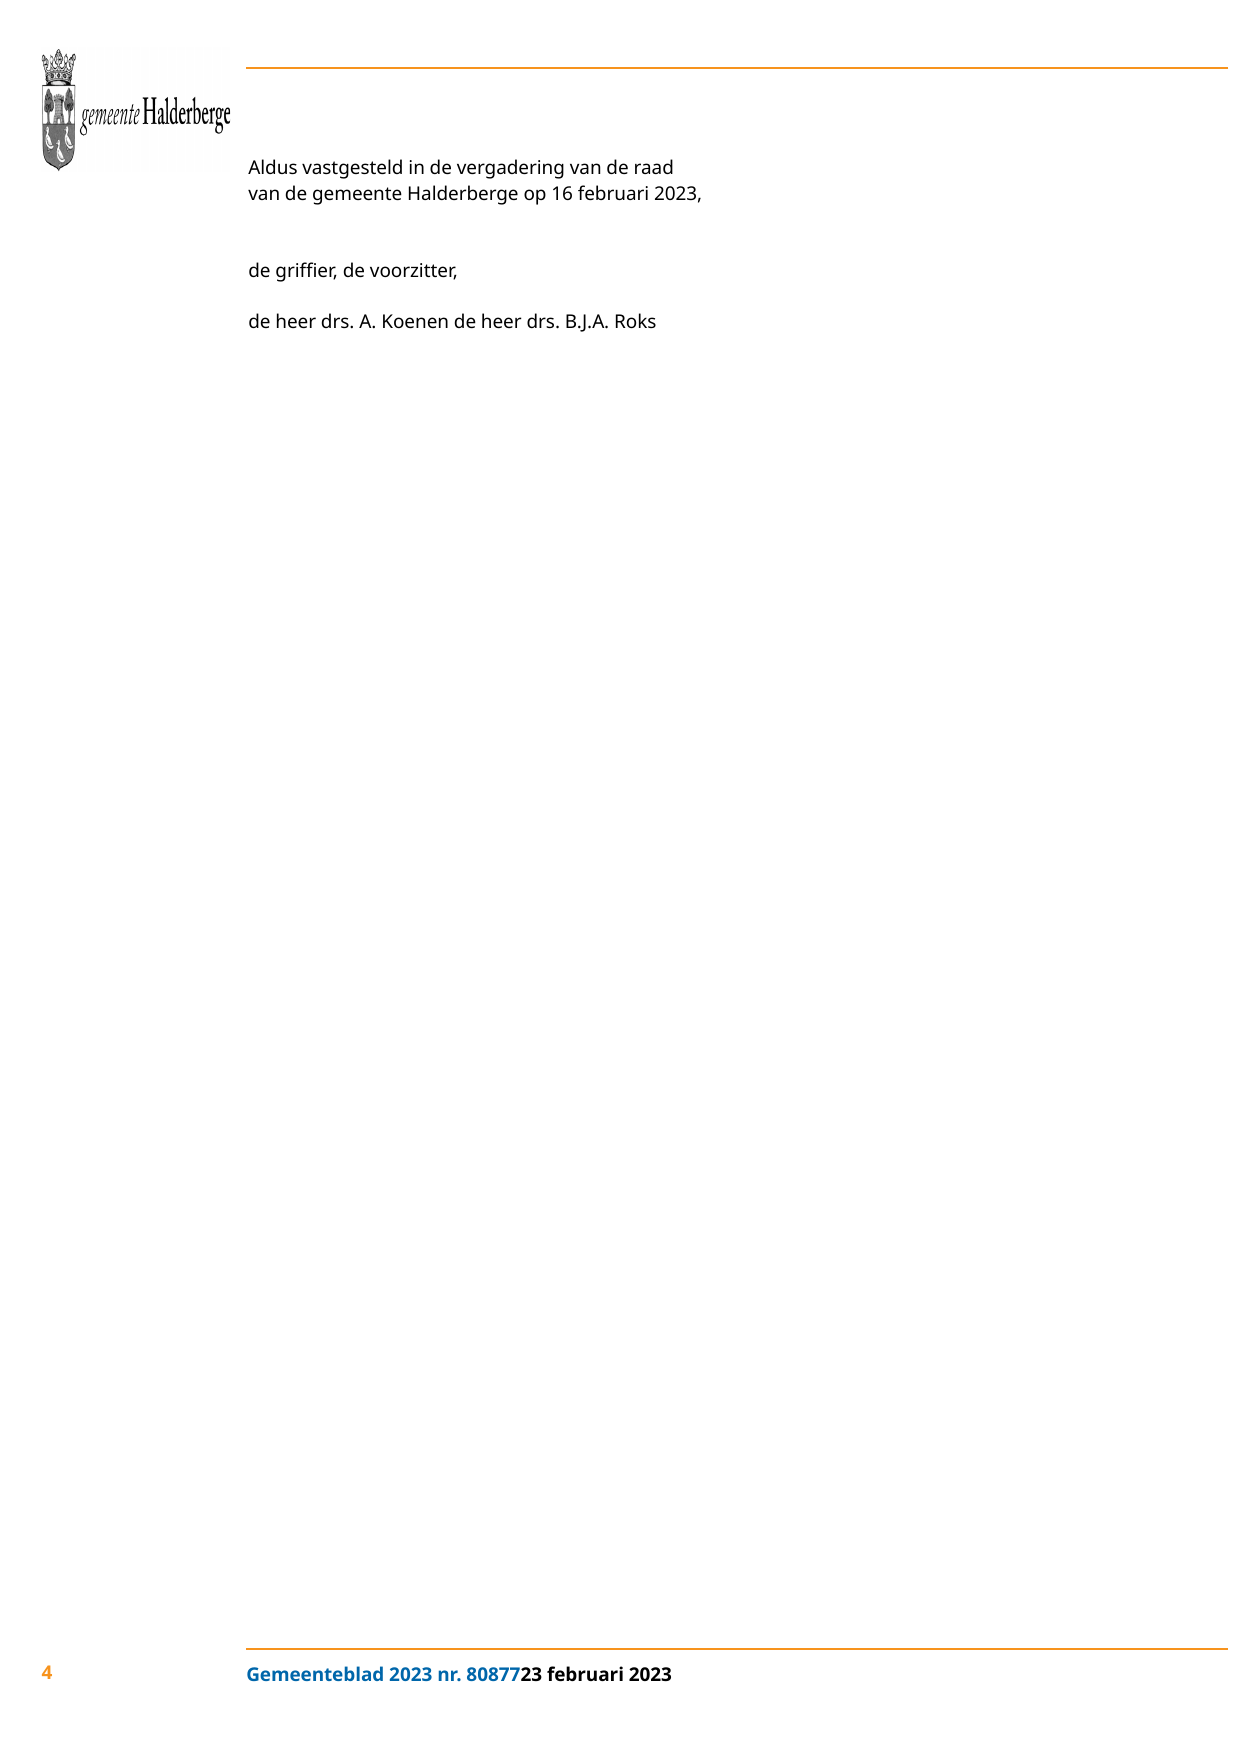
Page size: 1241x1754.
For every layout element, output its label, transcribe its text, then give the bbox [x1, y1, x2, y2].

text van de gemeente Halderberge op 16 februari 2023, [248, 180, 1152, 205]
text Aldus vastgesteld in de vergadering van de raad [248, 154, 1152, 180]
text de heer drs. A. Koenen de heer drs. B.J.A. Roks [248, 308, 1152, 334]
picture [41, 47, 231, 172]
text de griffier, de voorzitter, [248, 257, 1152, 283]
